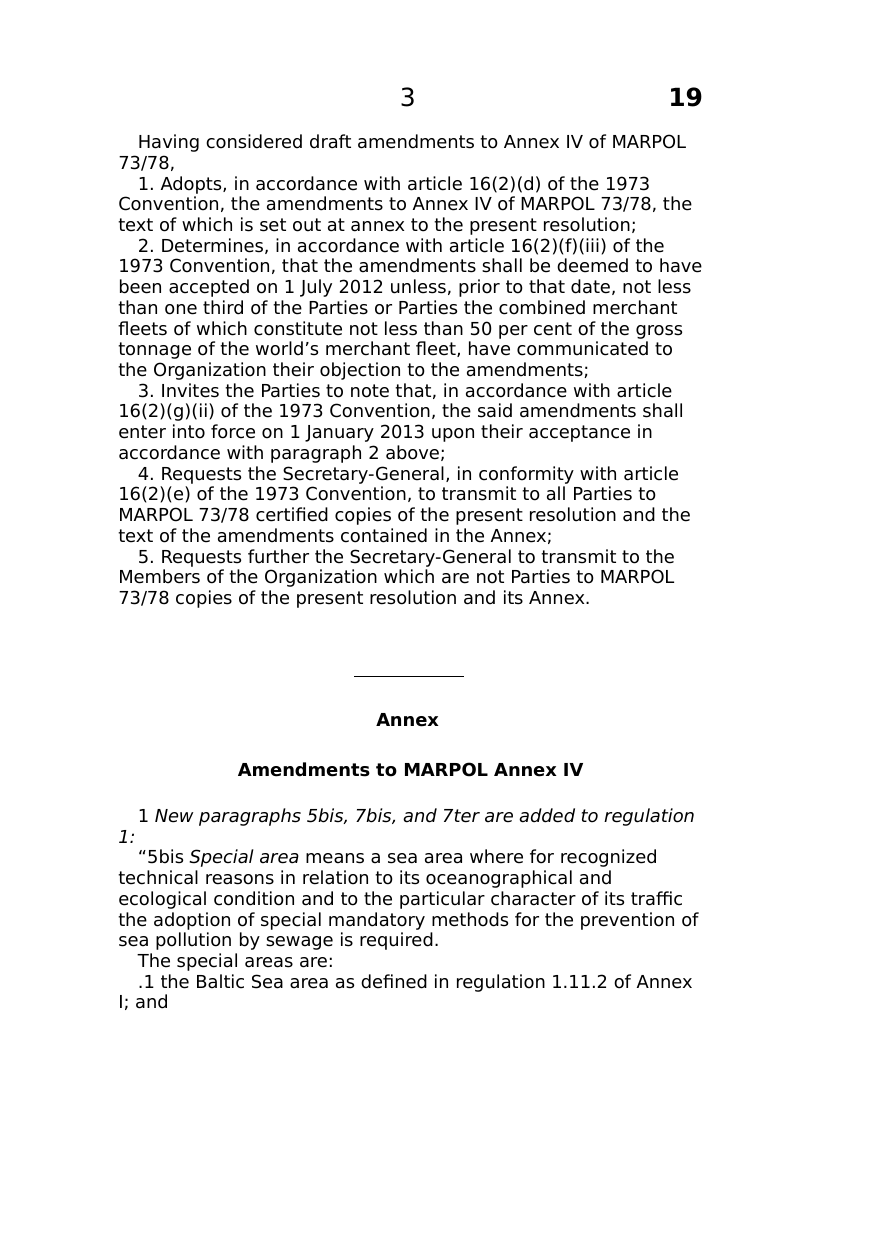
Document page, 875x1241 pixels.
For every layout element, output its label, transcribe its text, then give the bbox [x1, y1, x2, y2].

text 5. Requests further the Secretary-General to transmit to the Members of the Organization which are not Parties to MARPOL 73/78 copies of the present resolution and its Annex. [118, 546, 703, 609]
subtitle Annex [118, 709, 703, 730]
text Having considered draft amendments to Annex IV of MARPOL 73/78, [118, 132, 703, 173]
text 4. Requests the Secretary-General, in conformity with article 16(2)(e) of the 1973 Convention, to transmit to all Parties to MARPOL 73/78 certified copies of the present resolution and the text of the amendments contained in the Annex; [118, 463, 703, 546]
text The special areas are: [118, 951, 703, 972]
text 1. Adopts, in accordance with article 16(2)(d) of the 1973 Convention, the amendments to Annex IV of MARPOL 73/78, the text of which is set out at annex to the present resolution; [118, 173, 703, 236]
text 1 New paragraphs 5bis, 7bis, and 7ter are added to regulation 1: [118, 806, 703, 847]
text 2. Determines, in accordance with article 16(2)(f)(iii) of the 1973 Convention, that the amendments shall be deemed to have been accepted on 1 July 2012 unless, prior to that date, not less than one third of the Parties or Parties the combined merchant fleets of which constitute not less than 50 per cent of the gross tonnage of the world’s merchant fleet, have communicated to the Organization their objection to the amendments; [118, 236, 703, 381]
text 3. Invites the Parties to note that, in accordance with article 16(2)(g)(ii) of the 1973 Convention, the said amendments shall enter into force on 1 January 2013 upon their acceptance in accordance with paragraph 2 above; [118, 381, 703, 463]
subtitle Amendments to MARPOL Annex IV [118, 760, 703, 781]
text “5bis Special area means a sea area where for recognized technical reasons in relation to its oceanographical and ecological condition and to the particular character of its traffic the adoption of special mandatory methods for the prevention of sea pollution by sewage is required. [118, 847, 703, 951]
text .1 the Baltic Sea area as defined in regulation 1.11.2 of Annex I; and [118, 972, 703, 1013]
